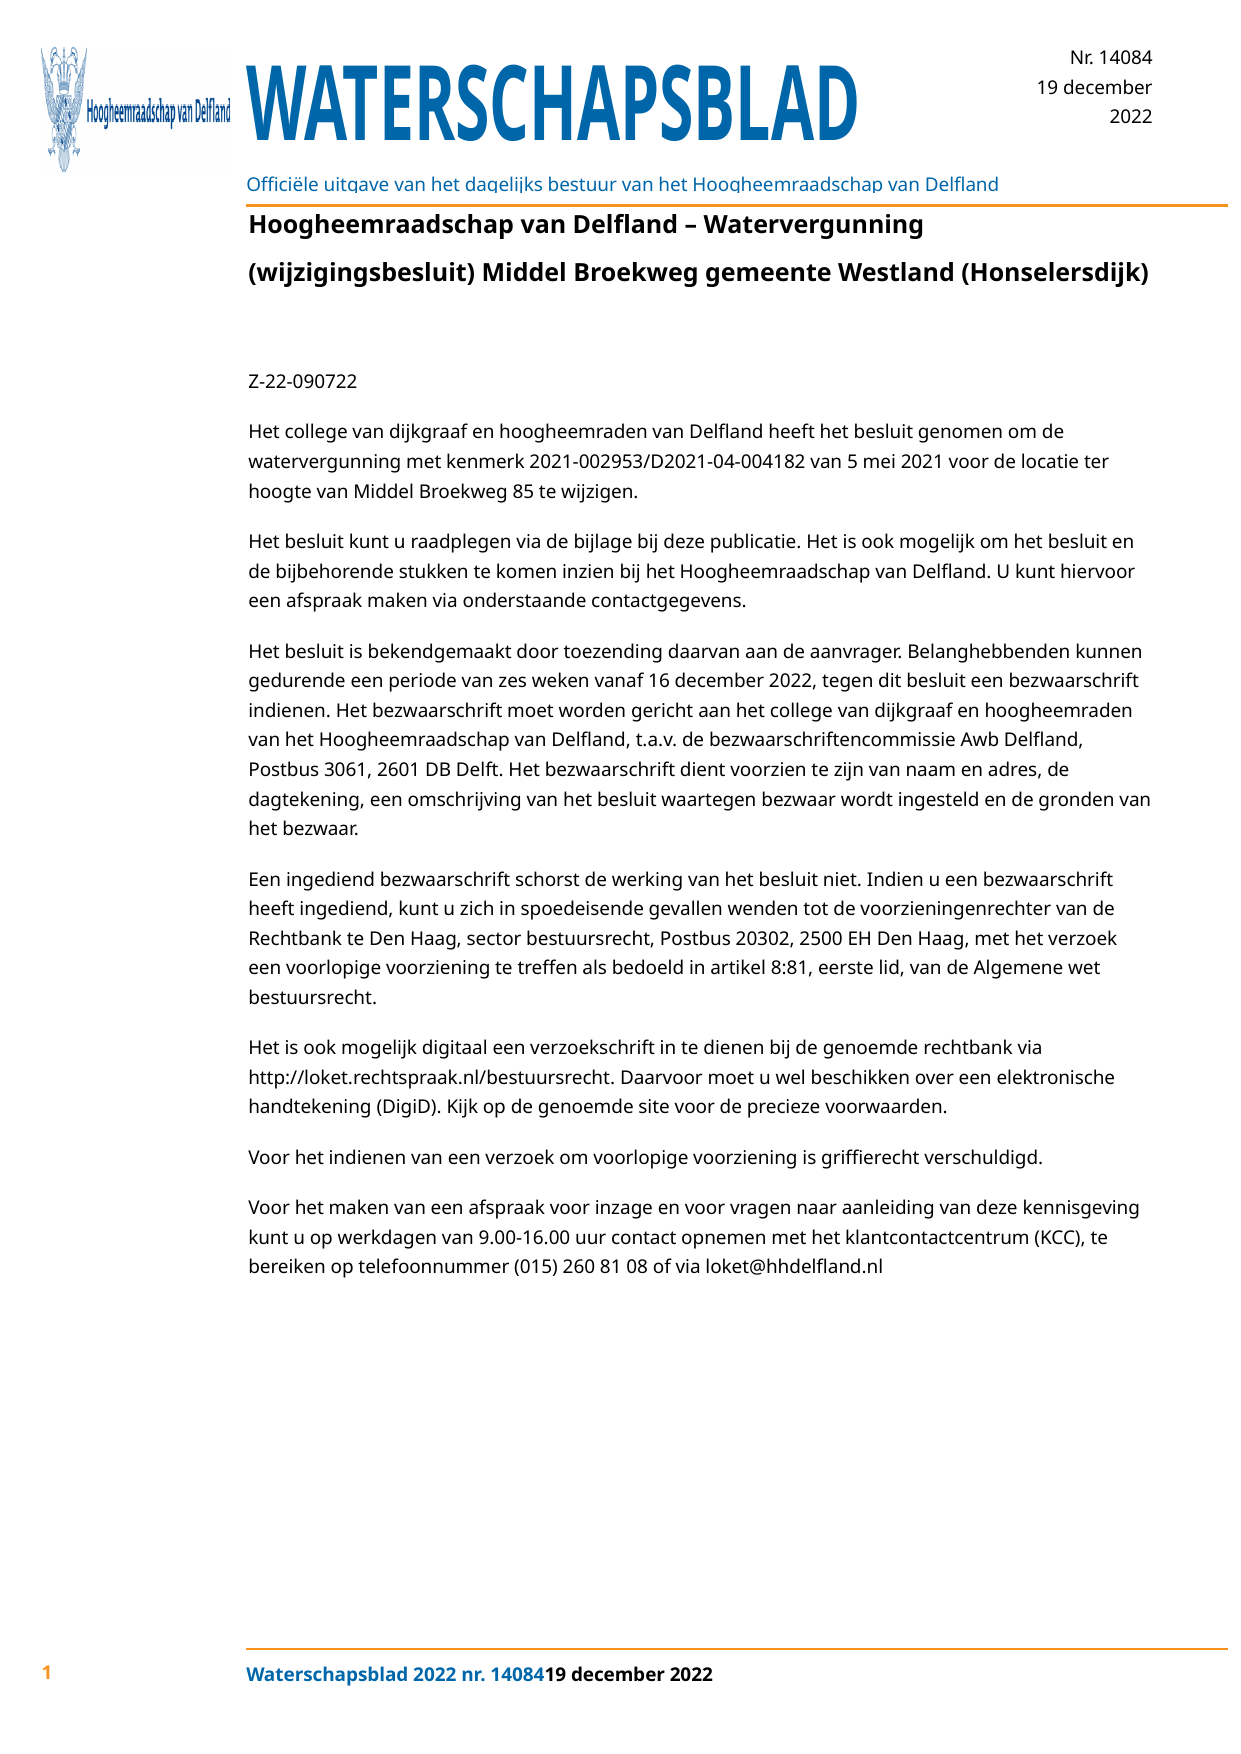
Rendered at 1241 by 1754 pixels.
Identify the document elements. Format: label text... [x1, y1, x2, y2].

text Het college van dijkgraaf en hoogheemraden van Delfland heeft het besluit genomen om de watervergunning met kenmerk 2021-002953/D2021-04-004182 van 5 mei 2021 voor de locatie ter hoogte van Middel Broekweg 85 te wijzigen. [248, 419, 1152, 504]
text Een ingediend bezwaarschrift schorst de werking van het besluit niet. Indien u een bezwaarschrift heeft ingediend, kunt u zich in spoedeisende gevallen wenden tot de voorzieningenrechter van de Rechtbank te Den Haag, sector bestuursrecht, Postbus 20302, 2500 EH Den Haag, met het verzoek een voorlopige voorziening te treffen als bedoeld in artikel 8:81, eerste lid, van de Algemene wet bestuursrecht. [248, 866, 1152, 1010]
text Het besluit kunt u raadplegen via de bijlage bij deze publicatie. Het is ook mogelijk om het besluit en de bijbehorende stukken te komen inzien bij het Hoogheemraadschap van Delfland. U kunt hiervoor een afspraak maken via onderstaande contactgegevens. [248, 528, 1152, 613]
text Hoogheemraadschap van Delfland – Watervergunning (wijzigingsbesluit) Middel Broekweg gemeente Westland (Honselersdijk) [248, 207, 1152, 288]
text Voor het maken van een afspraak voor inzage en voor vragen naar aanleiding van deze kennisgeving kunt u op werkdagen van 9.00-16.00 uur contact opnemen met het klantcontactcentrum (KCC), te bereiken op telefoonnummer (015) 260 81 08 of via loket@hhdelfland.nl [248, 1194, 1152, 1279]
text Z-22-090722 [248, 368, 1152, 394]
text Voor het indienen van een verzoek om voorlopige voorziening is griffierecht verschuldigd. [248, 1144, 1152, 1170]
text Het is ook mogelijk digitaal een verzoekschrift in te dienen bij de genoemde rechtbank via http://loket.rechtspraak.nl/bestuursrecht. Daarvoor moet u wel beschikken over een elektronische handtekening (DigiD). Kijk op de genoemde site voor de precieze voorwaarden. [248, 1034, 1152, 1119]
text Het besluit is bekendgemaakt door toezending daarvan aan de aanvrager. Belanghebbenden kunnen gedurende een periode van zes weken vanaf 16 december 2022, tegen dit besluit een bezwaarschrift indienen. Het bezwaarschrift moet worden gericht aan het college van dijkgraaf en hoogheemraden van het Hoogheemraadschap van Delfland, t.a.v. de bezwaarschriftencommissie Awb Delfland, Postbus 3061, 2601 DB Delft. Het bezwaarschrift dient voorzien te zijn van naam en adres, de dagtekening, een omschrijving van het besluit waartegen bezwaar wordt ingesteld en de gronden van het bezwaar. [248, 638, 1152, 841]
picture [41, 47, 231, 172]
